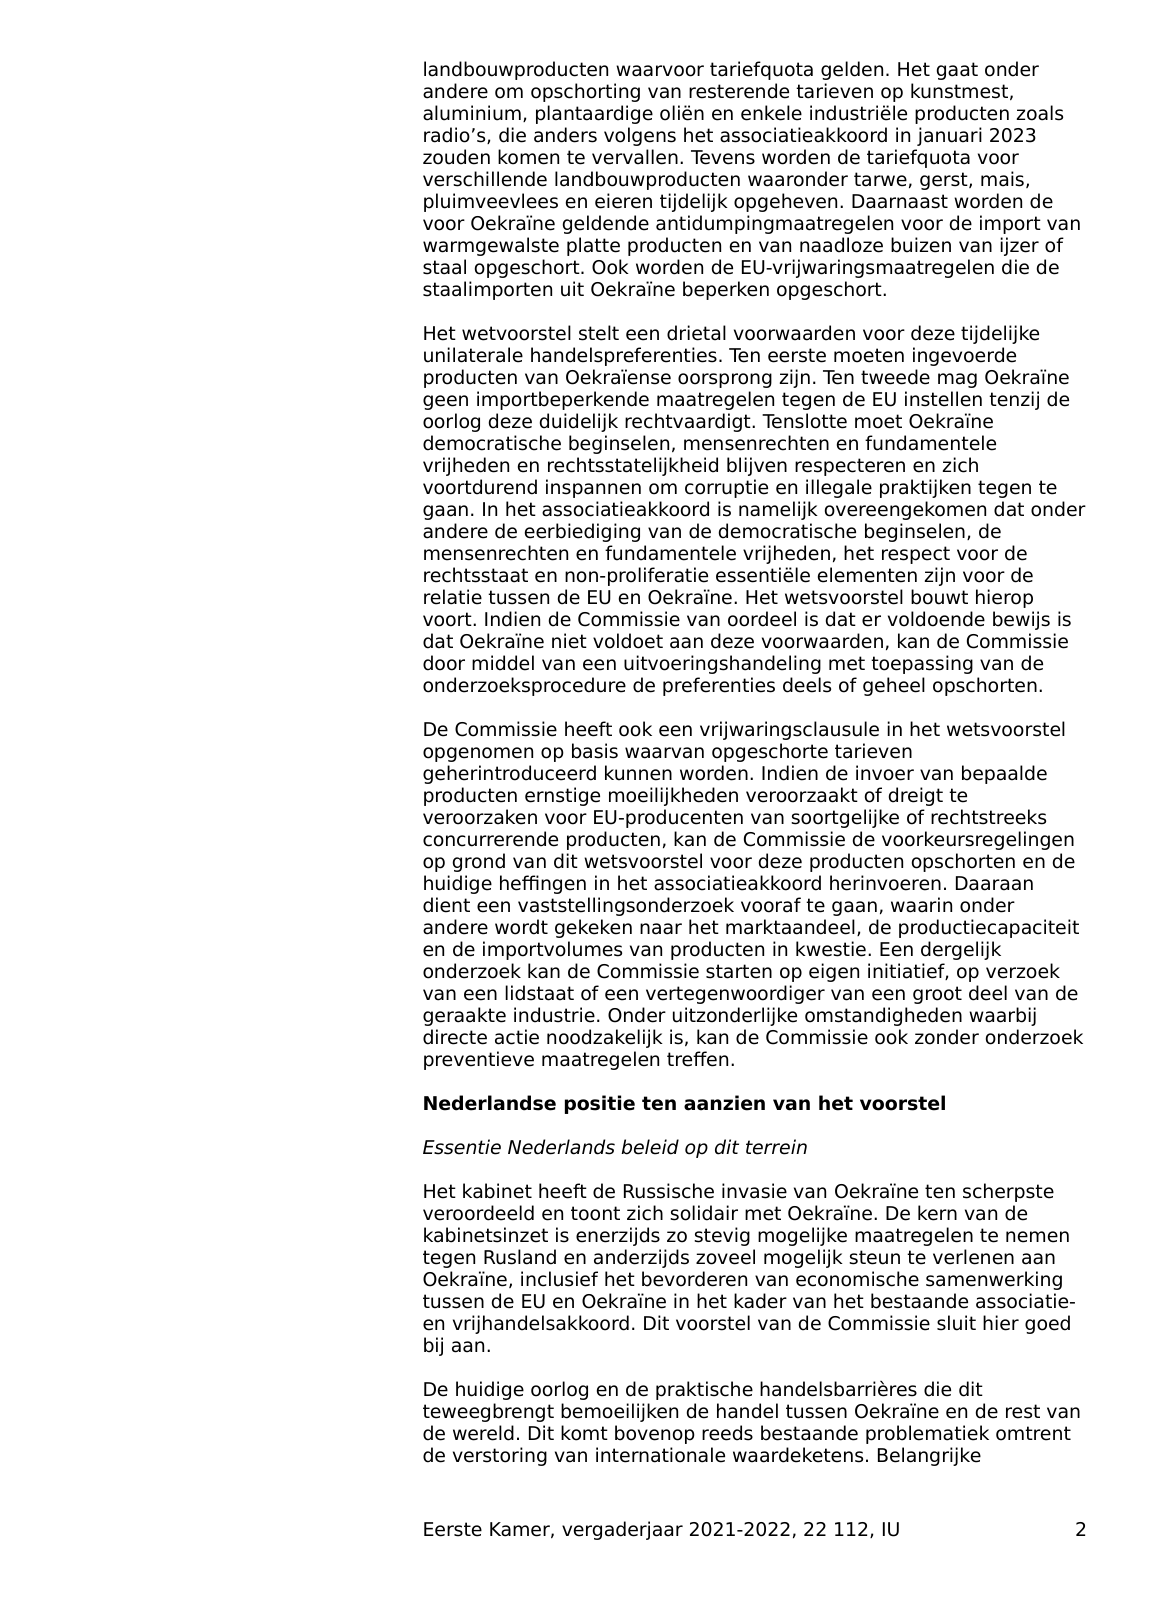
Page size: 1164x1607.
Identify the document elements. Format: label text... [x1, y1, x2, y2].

text Het kabinet heeft de Russische invasie van Oekraïne ten scherpste veroordeeld en toont zich solidair met Oekraïne. De kern van de kabinetsinzet is enerzijds zo stevig mogelijke maatregelen te nemen tegen Rusland en anderzijds zoveel mogelijk steun te verlenen aan Oekraïne, inclusief het bevorderen van economische samenwerking tussen de EU en Oekraïne in het kader van het bestaande associatie- en vrijhandelsakkoord. Dit voorstel van de Commissie sluit hier goed bij aan. [422, 1181, 1087, 1357]
text De Commissie heeft ook een vrijwaringsclausule in het wetsvoorstel opgenomen op basis waarvan opgeschorte tarieven geherintroduceerd kunnen worden. Indien de invoer van bepaalde producten ernstige moeilijkheden veroorzaakt of dreigt te veroorzaken voor EU-producenten van soortgelijke of rechtstreeks concurrerende producten, kan de Commissie de voorkeursregelingen op grond van dit wetsvoorstel voor deze producten opschorten en de huidige heffingen in het associatieakkoord herinvoeren. Daaraan dient een vaststellingsonderzoek vooraf te gaan, waarin onder andere wordt gekeken naar het marktaandeel, de productiecapaciteit en de importvolumes van producten in kwestie. Een dergelijk onderzoek kan de Commissie starten op eigen initiatief, op verzoek van een lidstaat of een vertegenwoordiger van een groot deel van de geraakte industrie. Onder uitzonderlijke omstandigheden waarbij directe actie noodzakelijk is, kan de Commissie ook zonder onderzoek preventieve maatregelen treffen. [422, 719, 1087, 1071]
subtitle Nederlandse positie ten aanzien van het voorstel [422, 1093, 1087, 1115]
text landbouwproducten waarvoor tariefquota gelden. Het gaat onder andere om opschorting van resterende tarieven op kunstmest, aluminium, plantaardige oliën en enkele industriële producten zoals radio’s, die anders volgens het associatieakkoord in januari 2023 zouden komen te vervallen. Tevens worden de tariefquota voor verschillende landbouwproducten waaronder tarwe, gerst, mais, pluimveevlees en eieren tijdelijk opgeheven. Daarnaast worden de voor Oekraïne geldende antidumpingmaatregelen voor de import van warmgewalste platte producten en van naadloze buizen van ijzer of staal opgeschort. Ook worden de EU-vrijwaringsmaatregelen die de staalimporten uit Oekraïne beperken opgeschort. [422, 59, 1087, 301]
text De huidige oorlog en de praktische handelsbarrières die dit teweegbrengt bemoeilijken de handel tussen Oekraïne en de rest van de wereld. Dit komt bovenop reeds bestaande problematiek omtrent de verstoring van internationale waardeketens. Belangrijke [422, 1379, 1087, 1467]
text Het wetvoorstel stelt een drietal voorwaarden voor deze tijdelijke unilaterale handelspreferenties. Ten eerste moeten ingevoerde producten van Oekraïense oorsprong zijn. Ten tweede mag Oekraïne geen importbeperkende maatregelen tegen de EU instellen tenzij de oorlog deze duidelijk rechtvaardigt. Tenslotte moet Oekraïne democratische beginselen, mensenrechten en fundamentele vrijheden en rechtsstatelijkheid blijven respecteren en zich voortdurend inspannen om corruptie en illegale praktijken tegen te gaan. In het associatieakkoord is namelijk overeengekomen dat onder andere de eerbiediging van de democratische beginselen, de mensenrechten en fundamentele vrijheden, het respect voor de rechtsstaat en non-proliferatie essentiële elementen zijn voor de relatie tussen de EU en Oekraïne. Het wetsvoorstel bouwt hierop voort. Indien de Commissie van oordeel is dat er voldoende bewijs is dat Oekraïne niet voldoet aan deze voorwaarden, kan de Commissie door middel van een uitvoeringshandeling met toepassing van de onderzoeksprocedure de preferenties deels of geheel opschorten. [422, 323, 1087, 697]
subtitle Essentie Nederlands beleid op dit terrein [422, 1137, 1087, 1159]
